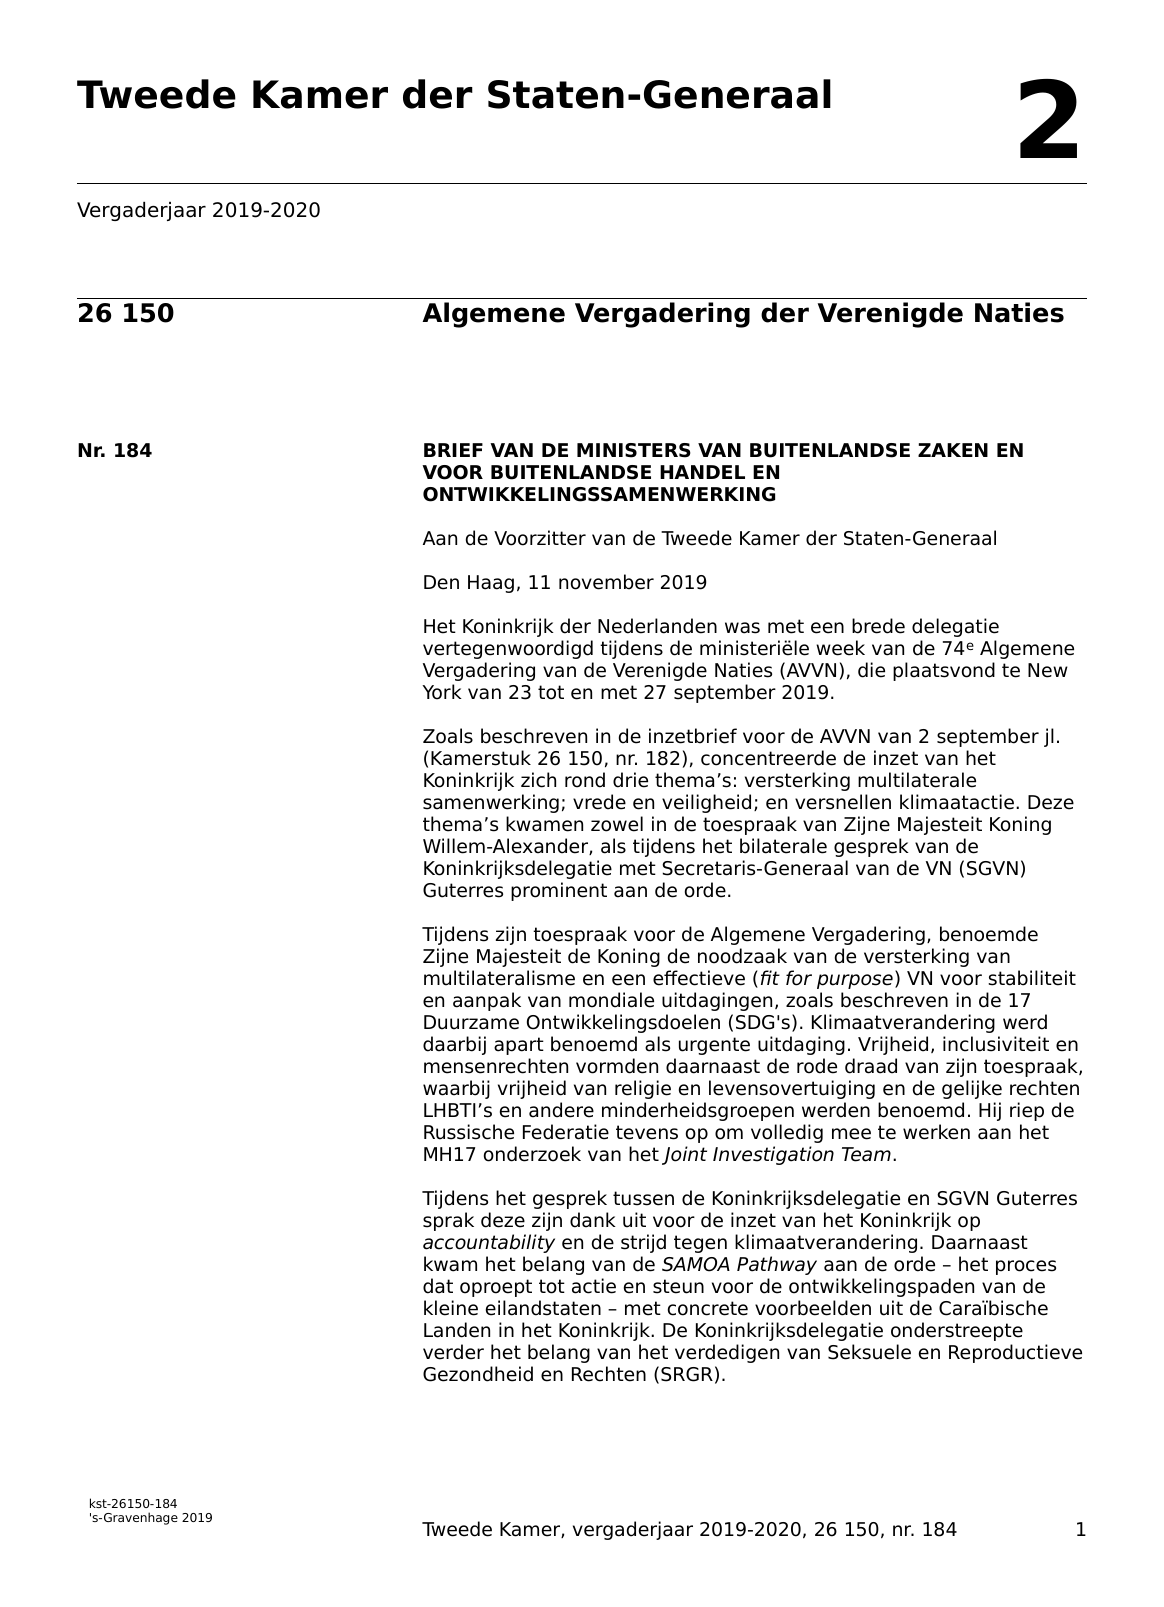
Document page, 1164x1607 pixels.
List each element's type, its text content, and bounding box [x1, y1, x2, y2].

subtitle 26 150 Algemene Vergadering der Verenigde Naties [77, 299, 1087, 329]
subtitle Nr. 184 BRIEF VAN DE MINISTERS VAN BUITENLANDSE ZAKEN EN VOOR BUITENLANDSE HANDEL EN ONTWIKKELINGSSAMENWERKING [77, 440, 1087, 506]
text Het Koninkrijk der Nederlanden was met een brede delegatie vertegenwoordigd tijdens de ministeriële week van de 74e Algemene Vergadering van de Verenigde Naties (AVVN), die plaatsvond te New York van 23 tot en met 27 september 2019. [422, 616, 1087, 704]
table_cell Vergaderjaar 2019-2020 [77, 184, 1087, 298]
table_header 2 [886, 59, 1087, 183]
text 's-Gravenhage 2019 [88, 1511, 323, 1525]
text kst-26150-184 [88, 1497, 323, 1511]
text Tijdens zijn toespraak voor de Algemene Vergadering, benoemde Zijne Majesteit de Koning de noodzaak van de versterking van multilateralisme en een effectieve (fit for purpose) VN voor stabiliteit en aanpak van mondiale uitdagingen, zoals beschreven in de 17 Duurzame Ontwikkelingsdoelen (SDG's). Klimaatverandering werd daarbij apart benoemd als urgente uitdaging. Vrijheid, inclusiviteit en mensenrechten vormden daarnaast de rode draad van zijn toespraak, waarbij vrijheid van religie en levensovertuiging en de gelijke rechten LHBTI’s en andere minderheidsgroepen werden benoemd. Hij riep de Russische Federatie tevens op om volledig mee te werken aan het MH17 onderzoek van het Joint Investigation Team. [422, 924, 1087, 1166]
text Den Haag, 11 november 2019 [422, 572, 1087, 594]
text Aan de Voorzitter van de Tweede Kamer der Staten-Generaal [422, 528, 1087, 550]
table_header Tweede Kamer der Staten-Generaal [77, 59, 886, 183]
text Zoals beschreven in de inzetbrief voor de AVVN van 2 september jl. (Kamerstuk 26 150, nr. 182), concentreerde de inzet van het Koninkrijk zich rond drie thema’s: versterking multilaterale samenwerking; vrede en veiligheid; en versnellen klimaatactie. Deze thema’s kwamen zowel in de toespraak van Zijne Majesteit Koning Willem-Alexander, als tijdens het bilaterale gesprek van de Koninkrijksdelegatie met Secretaris-Generaal van de VN (SGVN) Guterres prominent aan de orde. [422, 726, 1087, 902]
text Tijdens het gesprek tussen de Koninkrijksdelegatie en SGVN Guterres sprak deze zijn dank uit voor de inzet van het Koninkrijk op accountability en de strijd tegen klimaatverandering. Daarnaast kwam het belang van de SAMOA Pathway aan de orde – het proces dat oproept tot actie en steun voor de ontwikkelingspaden van de kleine eilandstaten – met concrete voorbeelden uit de Caraïbische Landen in het Koninkrijk. De Koninkrijksdelegatie onderstreepte verder het belang van het verdedigen van Seksuele en Reproductieve Gezondheid en Rechten (SRGR). [422, 1188, 1087, 1386]
